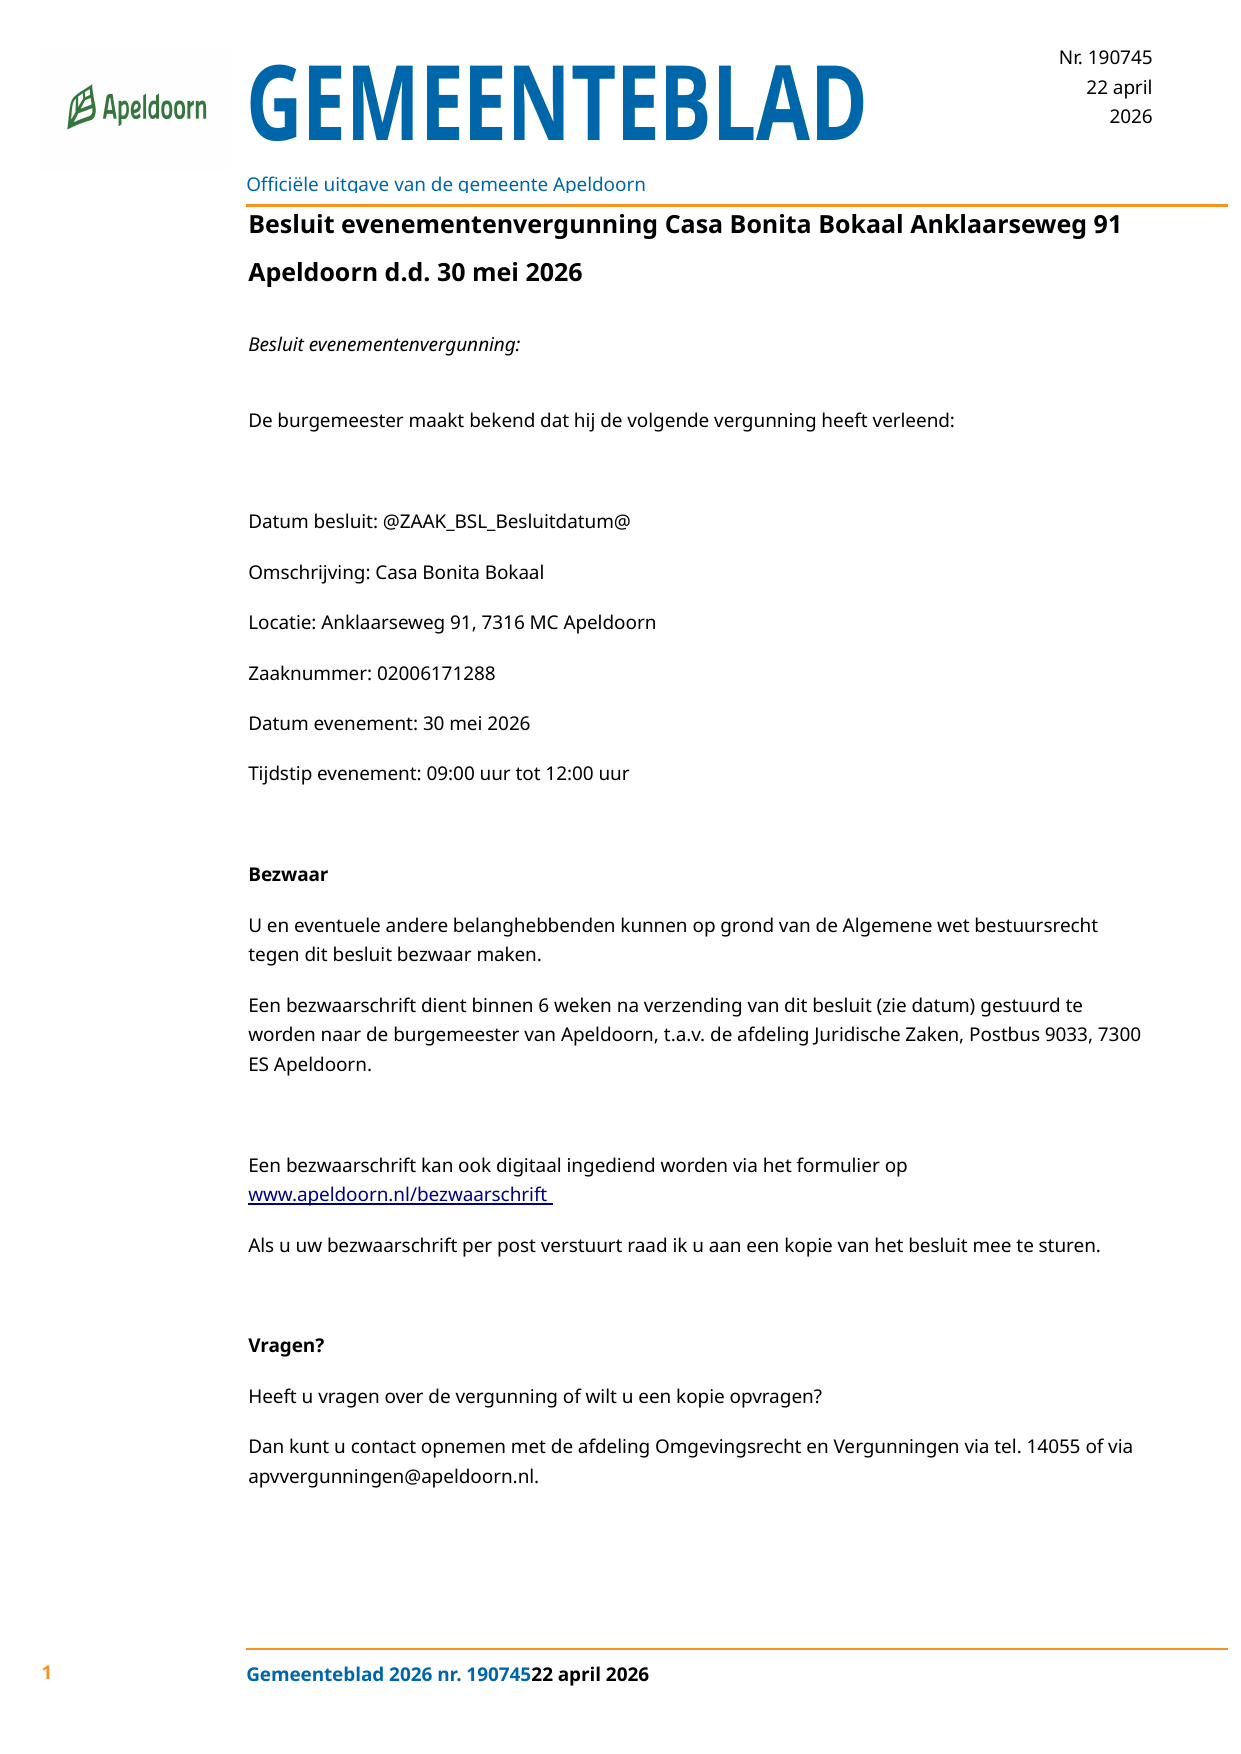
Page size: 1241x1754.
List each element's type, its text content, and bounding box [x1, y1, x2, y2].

text Vragen? [248, 1333, 1152, 1358]
text Datum evenement: 30 mei 2026 [248, 710, 1152, 736]
text Tijdstip evenement: 09:00 uur tot 12:00 uur [248, 761, 1152, 786]
text Als u uw bezwaarschrift per post verstuurt raad ik u aan een kopie van het besluit mee te sturen. [248, 1232, 1152, 1257]
text Bezwaar [248, 861, 1152, 887]
text Zaaknummer: 02006171288 [248, 660, 1152, 685]
picture [41, 47, 231, 172]
text Omschrijving: Casa Bonita Bokaal [248, 559, 1152, 584]
text Heeft u vragen over de vergunning of wilt u een kopie opvragen? [248, 1383, 1152, 1409]
text Besluit evenementenvergunning Casa Bonita Bokaal Anklaarseweg 91 Apeldoorn d.d. 30 mei 2026 [248, 207, 1152, 288]
text Besluit evenementenvergunning: [248, 331, 1152, 357]
text Een bezwaarschrift kan ook digitaal ingediend worden via het formulier op www.apeldoorn.nl/bezwaarschrift [248, 1152, 1152, 1207]
text U en eventuele andere belanghebbenden kunnen op grond van de Algemene wet bestuursrecht tegen dit besluit bezwaar maken. [248, 912, 1152, 967]
text Een bezwaarschrift dient binnen 6 weken na verzending van dit besluit (zie datum) gestuurd te worden naar de burgemeester van Apeldoorn, t.a.v. de afdeling Juridische Zaken, Postbus 9033, 7300 ES Apeldoorn. [248, 992, 1152, 1077]
text De burgemeester maakt bekend dat hij de volgende vergunning heeft verleend: [248, 408, 1152, 433]
text Dan kunt u contact opnemen met de afdeling Omgevingsrecht en Vergunningen via tel. 14055 of via apvvergunningen@apeldoorn.nl. [248, 1433, 1152, 1489]
text Datum besluit: @ZAAK_BSL_Besluitdatum@ [248, 508, 1152, 534]
text Locatie: Anklaarseweg 91, 7316 MC Apeldoorn [248, 609, 1152, 635]
